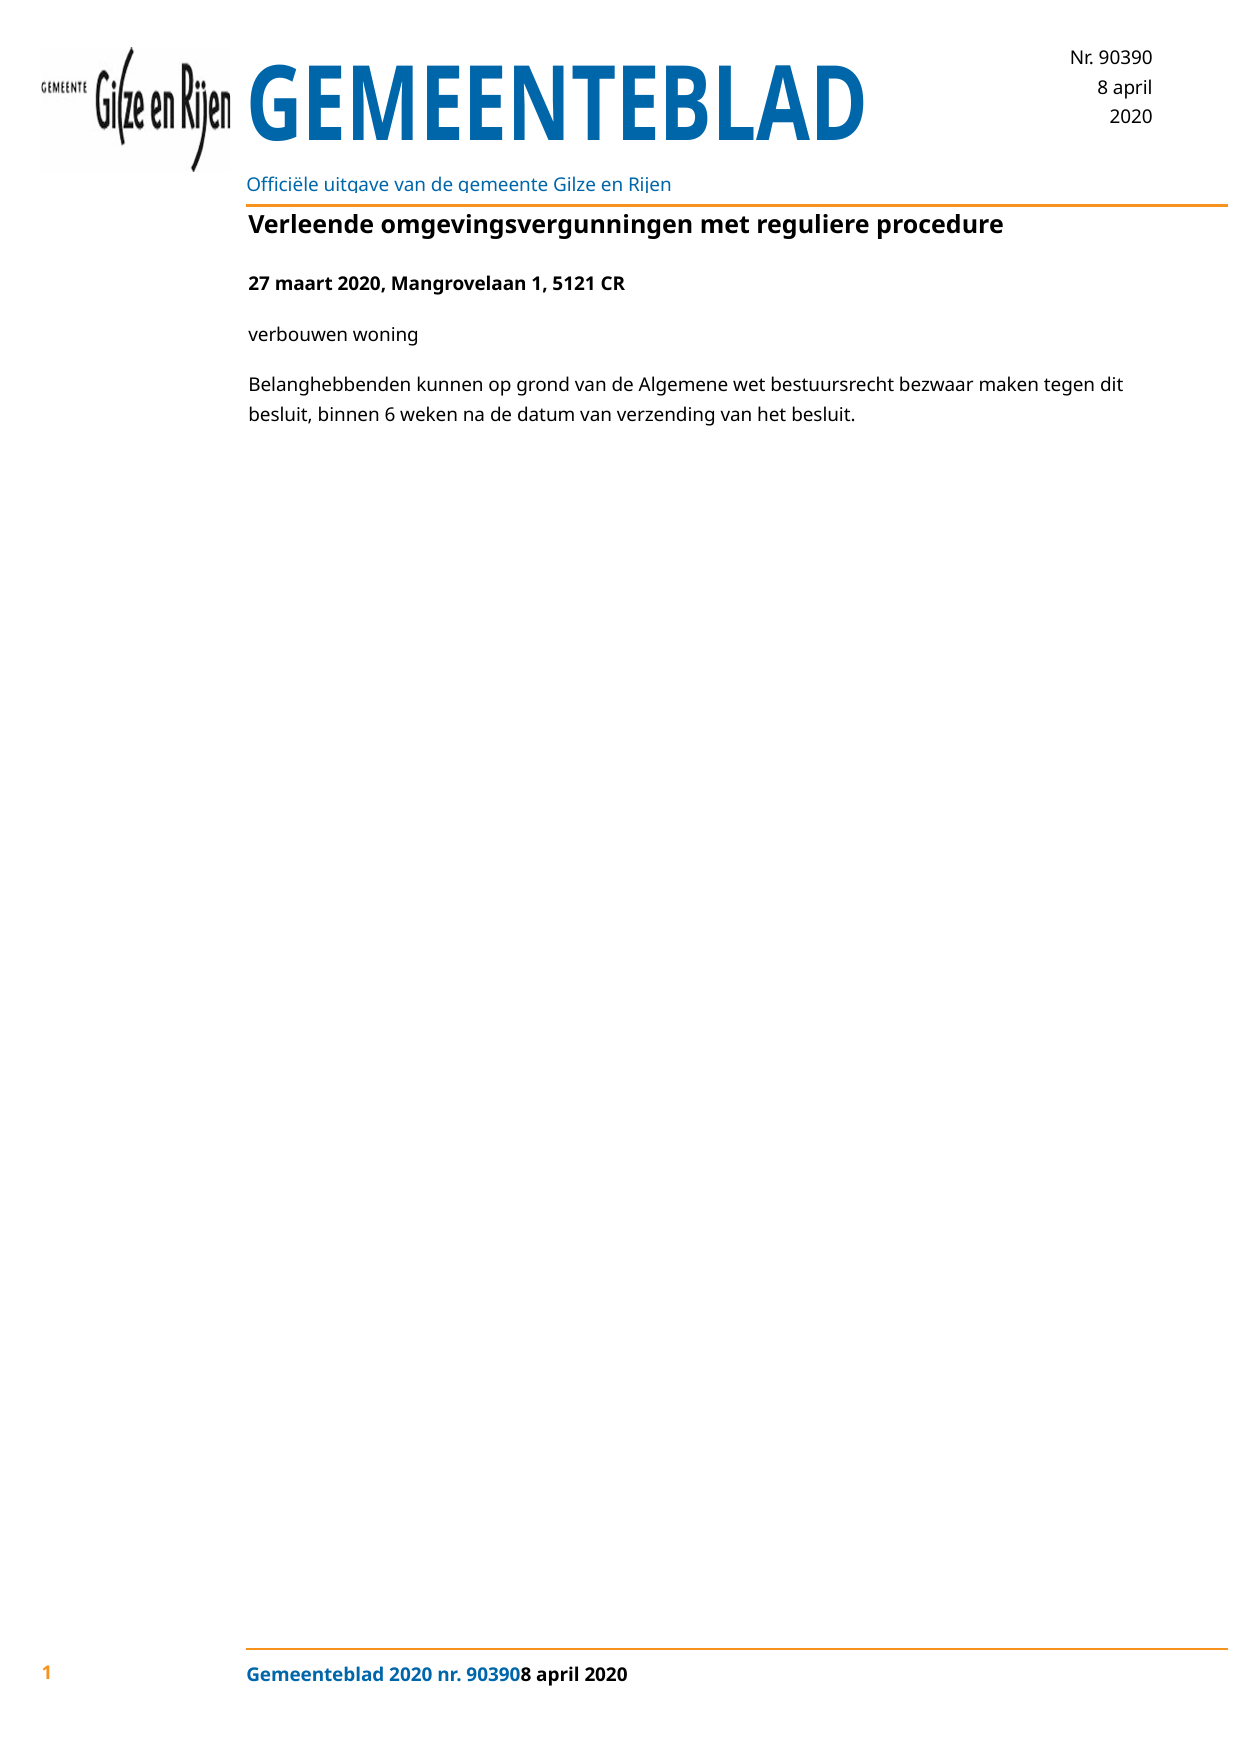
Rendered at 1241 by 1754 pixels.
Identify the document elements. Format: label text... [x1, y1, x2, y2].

text Belanghebbenden kunnen op grond van de Algemene wet bestuursrecht bezwaar maken tegen dit besluit, binnen 6 weken na de datum van verzending van het besluit. [248, 371, 1152, 426]
text verbouwen woning [248, 321, 1152, 346]
text Verleende omgevingsvergunningen met reguliere procedure [248, 207, 1152, 241]
text 27 maart 2020, Mangrovelaan 1, 5121 CR [248, 270, 1152, 296]
picture [41, 47, 231, 172]
